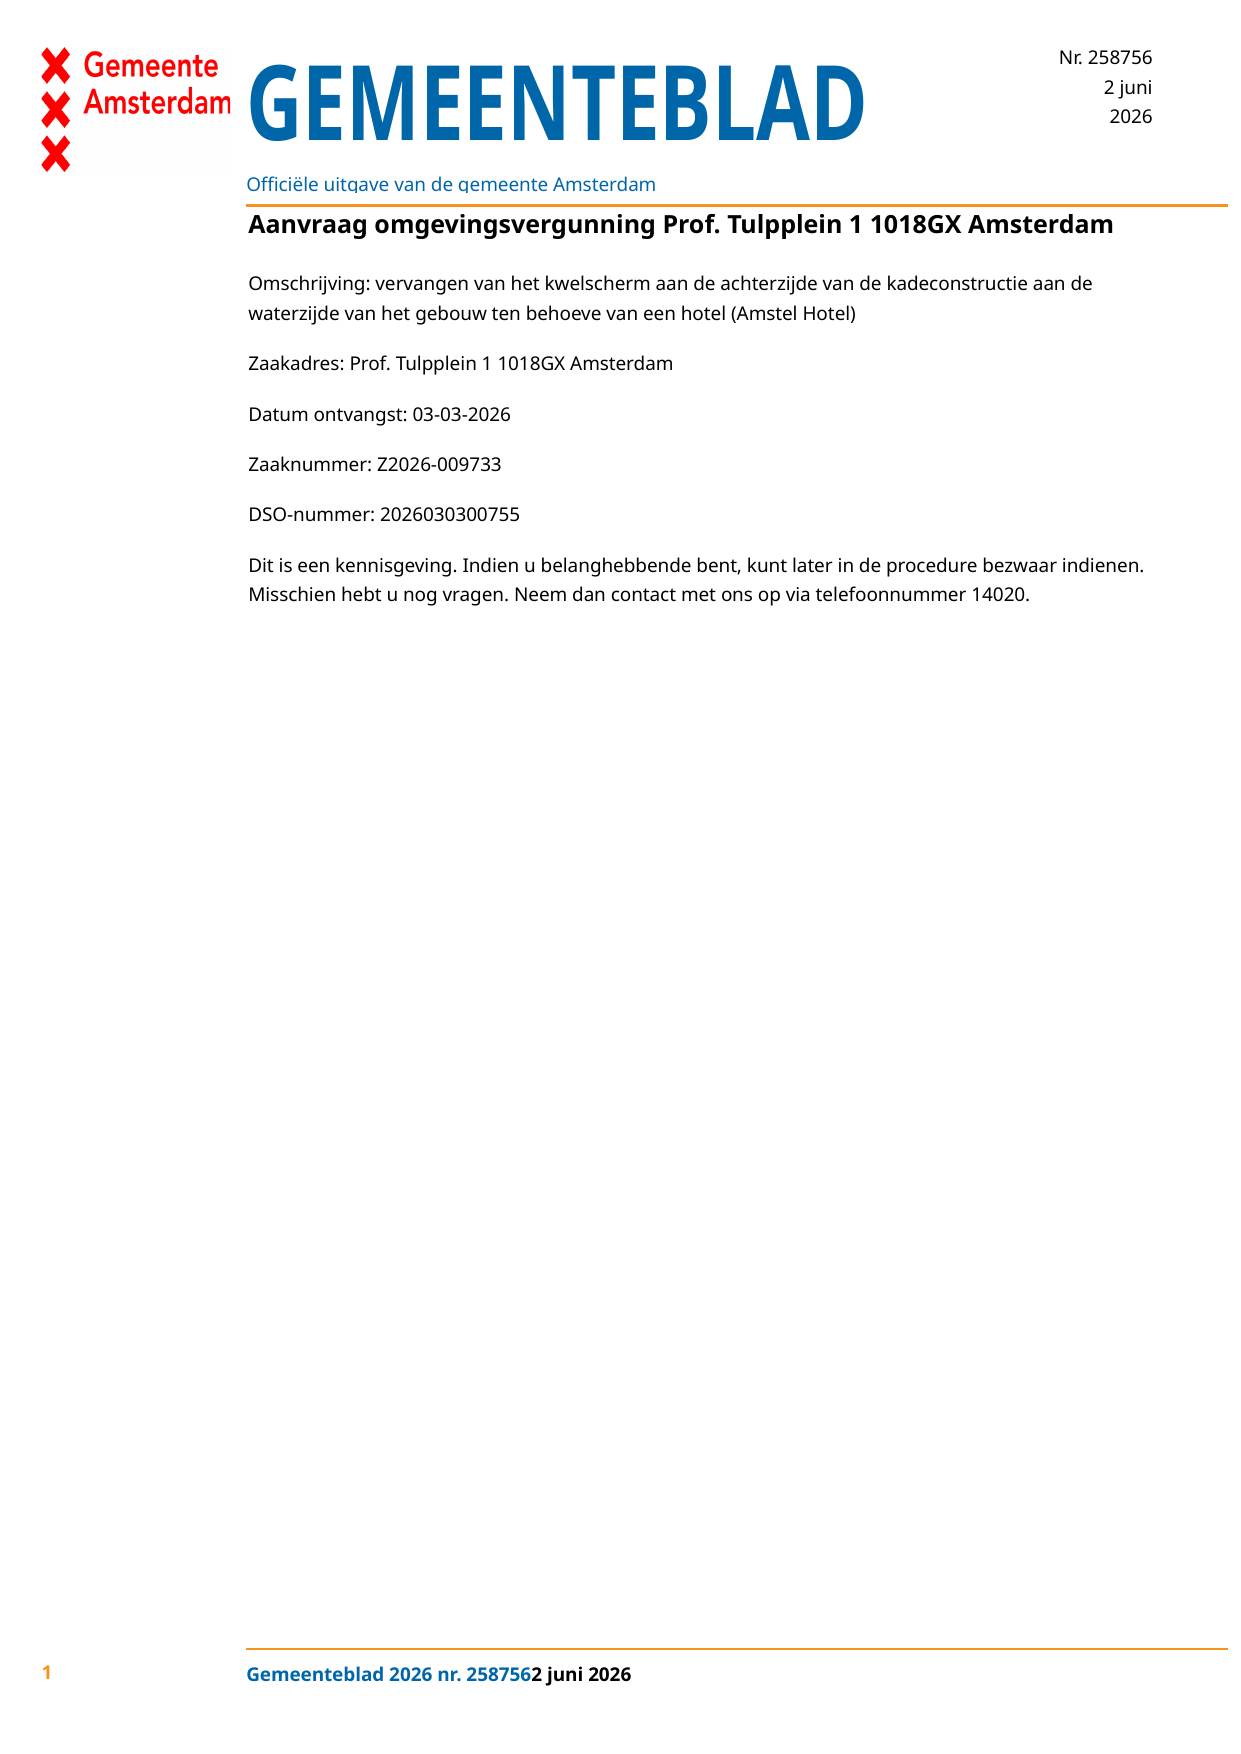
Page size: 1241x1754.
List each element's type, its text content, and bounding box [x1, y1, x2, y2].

text Zaaknummer: Z2026-009733 [248, 451, 1152, 477]
text Dit is een kennisgeving. Indien u belanghebbende bent, kunt later in de procedure bezwaar indienen. Misschien hebt u nog vragen. Neem dan contact met ons op via telefoonnummer 14020. [248, 552, 1152, 607]
text Zaakadres: Prof. Tulpplein 1 1018GX Amsterdam [248, 350, 1152, 376]
picture [41, 47, 231, 172]
text Datum ontvangst: 03-03-2026 [248, 401, 1152, 426]
text Omschrijving: vervangen van het kwelscherm aan de achterzijde van de kadeconstructie aan de waterzijde van het gebouw ten behoeve van een hotel (Amstel Hotel) [248, 270, 1152, 326]
text DSO-nummer: 2026030300755 [248, 502, 1152, 527]
text Aanvraag omgevingsvergunning Prof. Tulpplein 1 1018GX Amsterdam [248, 207, 1152, 241]
